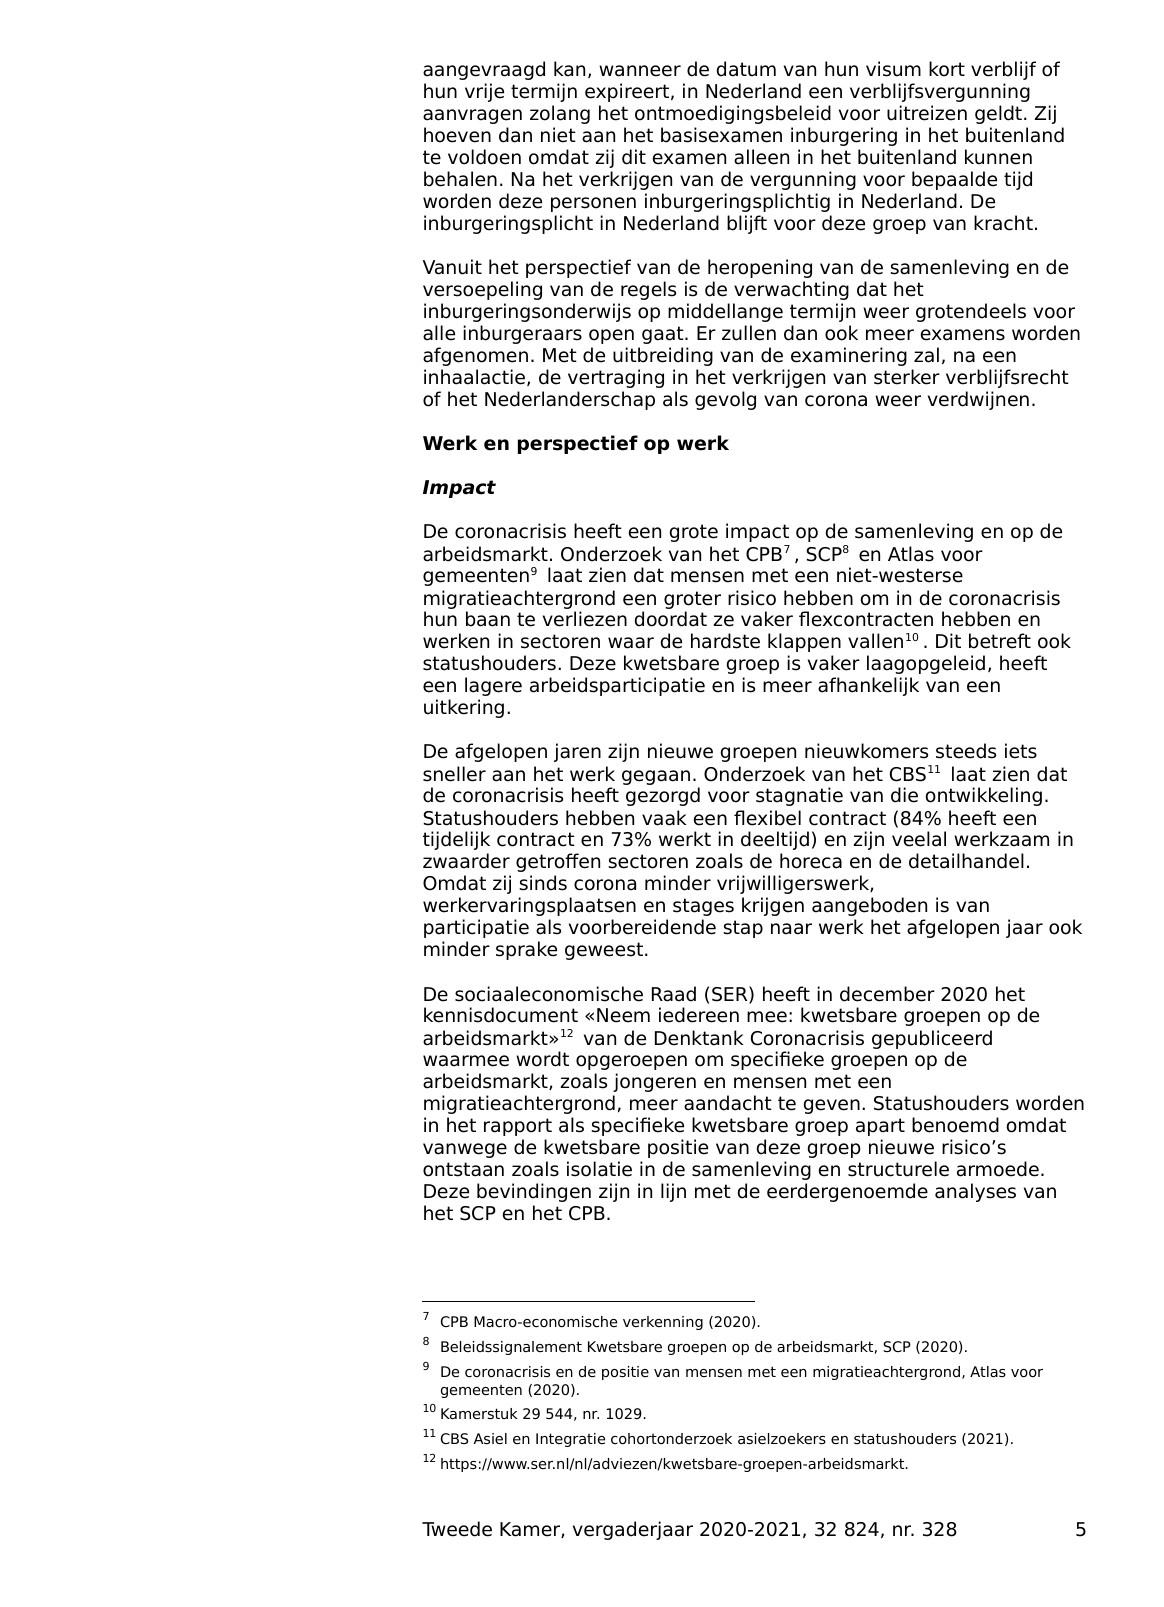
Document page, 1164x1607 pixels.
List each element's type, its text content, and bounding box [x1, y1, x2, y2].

text De sociaaleconomische Raad (SER) heeft in december 2020 het kennisdocument «Neem iedereen mee: kwetsbare groepen op de arbeidsmarkt» van de Denktank Coronacrisis gepubliceerd waarmee wordt opgeroepen om specifieke groepen op de arbeidsmarkt, zoals jongeren en mensen met een migratieachtergrond, meer aandacht te geven. Statushouders worden in het rapport als specifieke kwetsbare groep apart benoemd omdat vanwege de kwetsbare positie van deze groep nieuwe risico’s ontstaan zoals isolatie in de samenleving en structurele armoede. Deze bevindingen zijn in lijn met de eerdergenoemde analyses van het SCP en het CPB. [422, 983, 1087, 1225]
text CBS Asiel en Integratie cohortonderzoek asielzoekers en statushouders (2021). [422, 1427, 1087, 1449]
text aangevraagd kan, wanneer de datum van hun visum kort verblijf of hun vrije termijn expireert, in Nederland een verblijfsvergunning aanvragen zolang het ontmoedigingsbeleid voor uitreizen geldt. Zij hoeven dan niet aan het basisexamen inburgering in het buitenland te voldoen omdat zij dit examen alleen in het buitenland kunnen behalen. Na het verkrijgen van de vergunning voor bepaalde tijd worden deze personen inburgeringsplichtig in Nederland. De inburgeringsplicht in Nederland blijft voor deze groep van kracht. [422, 59, 1087, 235]
text Beleidssignalement Kwetsbare groepen op de arbeidsmarkt, SCP (2020). [422, 1335, 1087, 1357]
text Kamerstuk 29 544, nr. 1029. [422, 1402, 1087, 1424]
text CPB Macro-economische verkenning (2020). [422, 1310, 1087, 1332]
text De coronacrisis en de positie van mensen met een migratieachtergrond, Atlas voor gemeenten (2020). [422, 1360, 1087, 1399]
text De afgelopen jaren zijn nieuwe groepen nieuwkomers steeds iets sneller aan het werk gegaan. Onderzoek van het CBS laat zien dat de coronacrisis heeft gezorgd voor stagnatie van die ontwikkeling. Statushouders hebben vaak een flexibel contract (84% heeft een tijdelijk contract en 73% werkt in deeltijd) en zijn veelal werkzaam in zwaarder getroffen sectoren zoals de horeca en de detailhandel. Omdat zij sinds corona minder vrijwilligerswerk, werkervaringsplaatsen en stages krijgen aangeboden is van participatie als voorbereidende stap naar werk het afgelopen jaar ook minder sprake geweest. [422, 741, 1087, 961]
subtitle Impact [422, 477, 1087, 499]
text https://www.ser.nl/nl/adviezen/kwetsbare-groepen-arbeidsmarkt. [422, 1452, 1087, 1474]
subtitle Werk en perspectief op werk [422, 433, 1087, 455]
text De coronacrisis heeft een grote impact op de samenleving en op de arbeidsmarkt. Onderzoek van het CPB, SCP en Atlas voor gemeenten laat zien dat mensen met een niet-westerse migratieachtergrond een groter risico hebben om in de coronacrisis hun baan te verliezen doordat ze vaker flexcontracten hebben en werken in sectoren waar de hardste klappen vallen. Dit betreft ook statushouders. Deze kwetsbare groep is vaker laagopgeleid, heeft een lagere arbeidsparticipatie en is meer afhankelijk van een uitkering. [422, 521, 1087, 719]
text Vanuit het perspectief van de heropening van de samenleving en de versoepeling van de regels is de verwachting dat het inburgeringsonderwijs op middellange termijn weer grotendeels voor alle inburgeraars open gaat. Er zullen dan ook meer examens worden afgenomen. Met de uitbreiding van de examinering zal, na een inhaalactie, de vertraging in het verkrijgen van sterker verblijfsrecht of het Nederlanderschap als gevolg van corona weer verdwijnen. [422, 257, 1087, 411]
